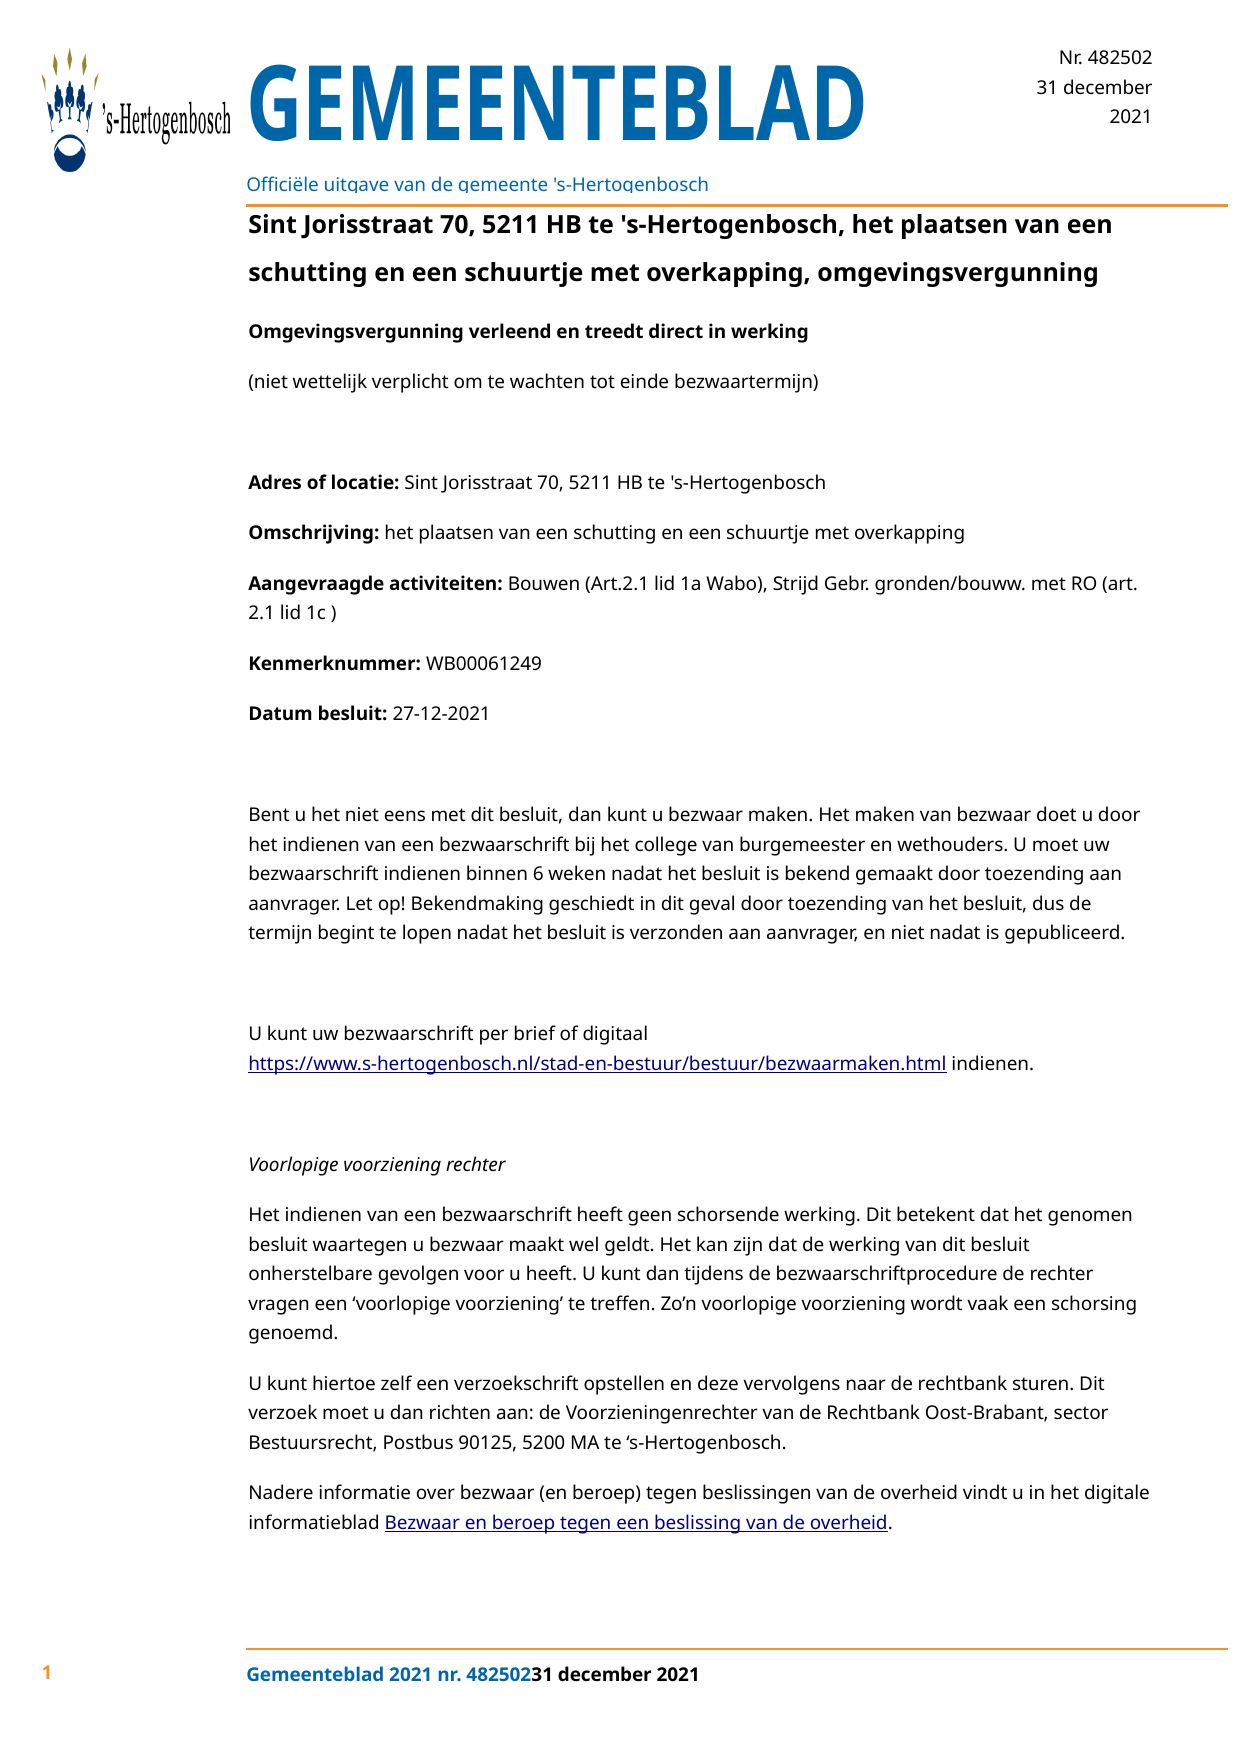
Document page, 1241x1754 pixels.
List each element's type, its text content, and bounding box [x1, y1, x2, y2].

text Bent u het niet eens met dit besluit, dan kunt u bezwaar maken. Het maken van bezwaar doet u door het indienen van een bezwaarschrift bij het college van burgemeester en wethouders. U moet uw bezwaarschrift indienen binnen 6 weken nadat het besluit is bekend gemaakt door toezending aan aanvrager. Let op! Bekendmaking geschiedt in dit geval door toezending van het besluit, dus de termijn begint te lopen nadat het besluit is verzonden aan aanvrager, en niet nadat is gepubliceerd. [248, 801, 1152, 945]
text Omgevingsvergunning verleend en treedt direct in werking [248, 318, 1152, 344]
text Kenmerknummer: WB00061249 [248, 650, 1152, 676]
text U kunt hiertoe zelf een verzoekschrift opstellen en deze vervolgens naar de rechtbank sturen. Dit verzoek moet u dan richten aan: de Voorzieningenrechter van de Rechtbank Oost-Brabant, sector Bestuursrecht, Postbus 90125, 5200 MA te ‘s-Hertogenbosch. [248, 1370, 1152, 1455]
text Aangevraagde activiteiten: Bouwen (Art.2.1 lid 1a Wabo), Strijd Gebr. gronden/bouww. met RO (art. 2.1 lid 1c ) [248, 570, 1152, 625]
text U kunt uw bezwaarschrift per brief of digitaal https://www.s-hertogenbosch.nl/stad-en-bestuur/bestuur/bezwaarmaken.html indienen. [248, 1020, 1152, 1076]
text (niet wettelijk verplicht om te wachten tot einde bezwaartermijn) [248, 368, 1152, 394]
text Datum besluit: 27-12-2021 [248, 700, 1152, 726]
text Adres of locatie: Sint Jorisstraat 70, 5211 HB te 's-Hertogenbosch [248, 469, 1152, 495]
picture [41, 47, 231, 172]
text Voorlopige voorziening rechter [248, 1151, 1152, 1177]
text Het indienen van een bezwaarschrift heeft geen schorsende werking. Dit betekent dat het genomen besluit waartegen u bezwaar maakt wel geldt. Het kan zijn dat de werking van dit besluit onherstelbare gevolgen voor u heeft. U kunt dan tijdens de bezwaarschriftprocedure de rechter vragen een ‘voorlopige voorziening’ te treffen. Zo’n voorlopige voorziening wordt vaak een schorsing genoemd. [248, 1201, 1152, 1345]
text Nadere informatie over bezwaar (en beroep) tegen beslissingen van de overheid vindt u in het digitale informatieblad Bezwaar en beroep tegen een beslissing van de overheid. [248, 1479, 1152, 1535]
text Sint Jorisstraat 70, 5211 HB te 's-Hertogenbosch, het plaatsen van een schutting en een schuurtje met overkapping, omgevingsvergunning [248, 207, 1152, 288]
text Omschrijving: het plaatsen van een schutting en een schuurtje met overkapping [248, 519, 1152, 545]
